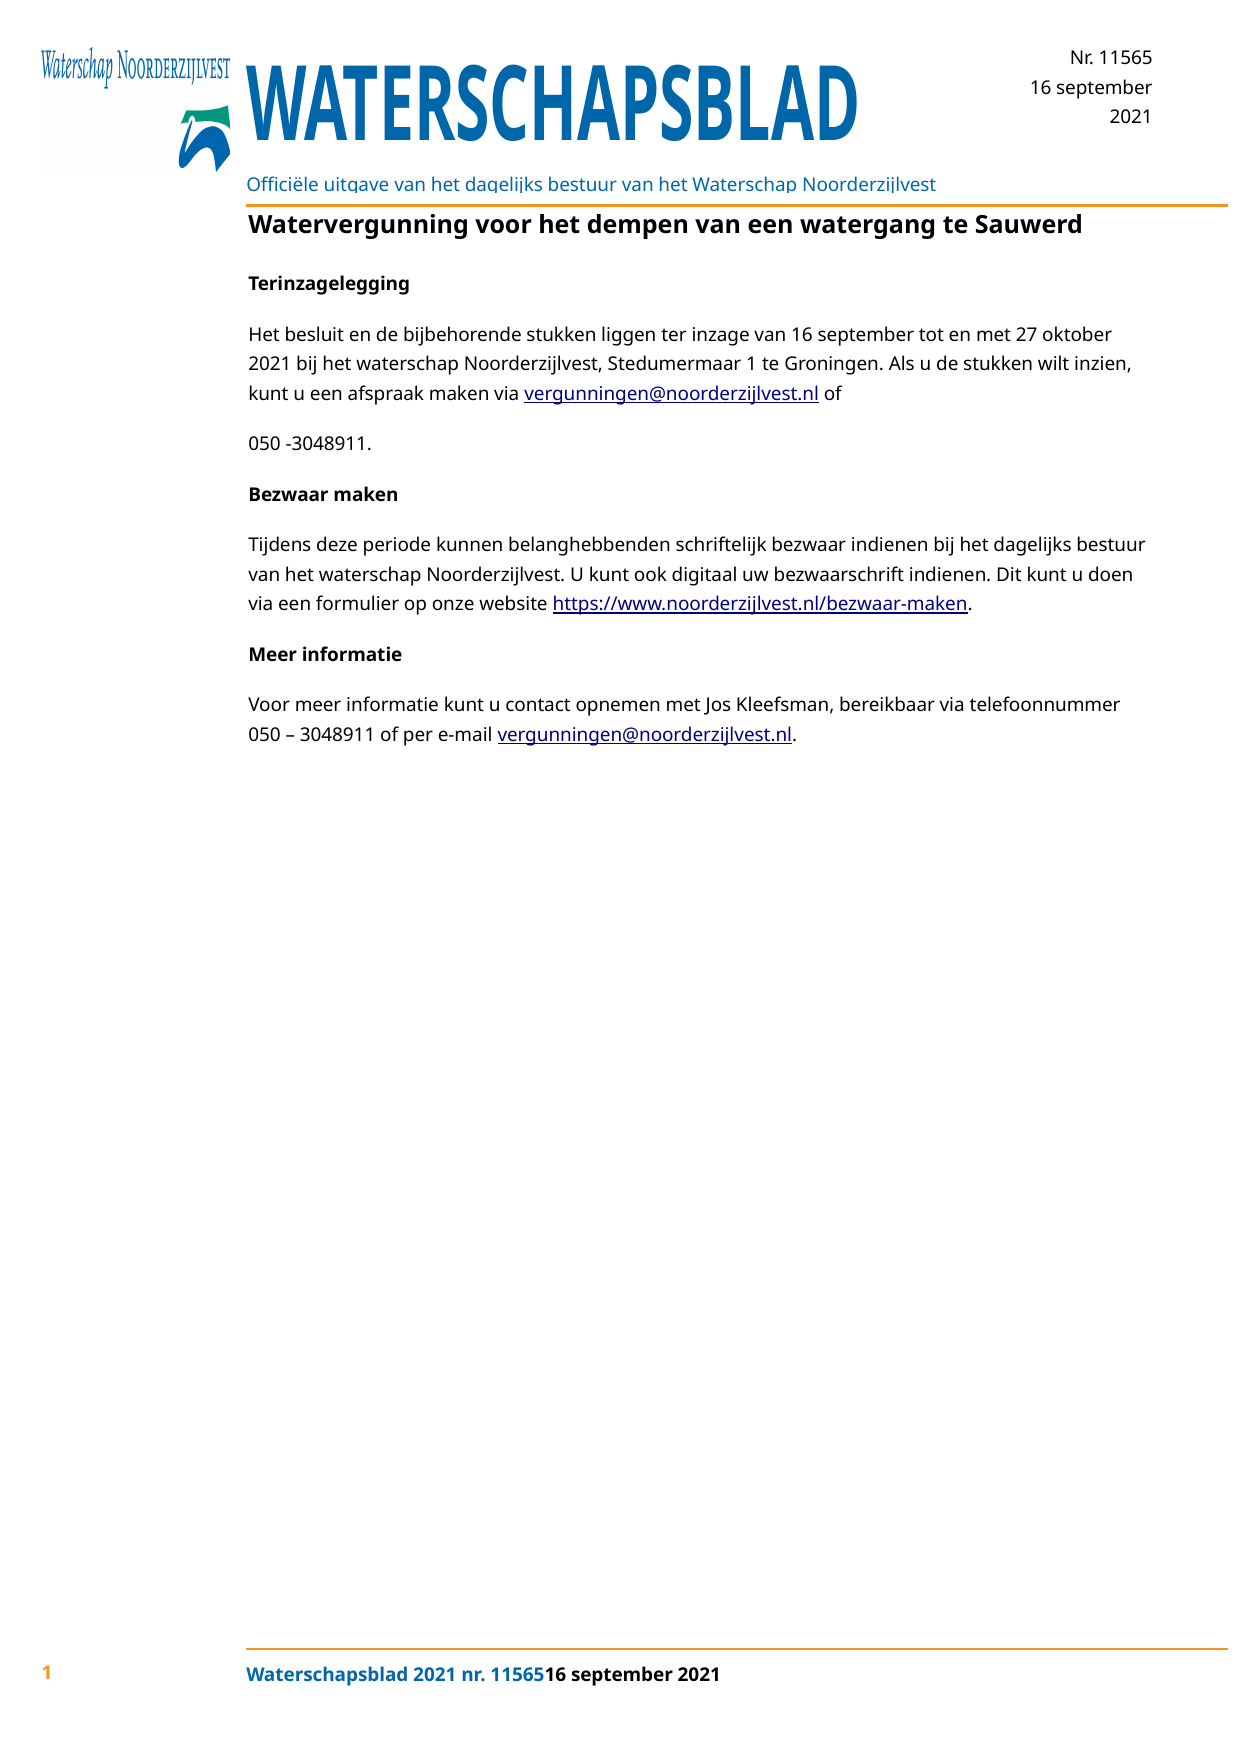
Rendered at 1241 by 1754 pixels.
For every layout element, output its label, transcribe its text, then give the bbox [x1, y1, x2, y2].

text Meer informatie [248, 641, 1152, 666]
text Het besluit en de bijbehorende stukken liggen ter inzage van 16 september tot en met 27 oktober 2021 bij het waterschap Noorderzijlvest, Stedumermaar 1 te Groningen. Als u de stukken wilt inzien, kunt u een afspraak maken via vergunningen@noorderzijlvest.nl of [248, 321, 1152, 406]
text Terinzagelegging [248, 270, 1152, 296]
text Watervergunning voor het dempen van een watergang te Sauwerd [248, 207, 1152, 241]
text Tijdens deze periode kunnen belanghebbenden schriftelijk bezwaar indienen bij het dagelijks bestuur van het waterschap Noorderzijlvest. U kunt ook digitaal uw bezwaarschrift indienen. Dit kunt u doen via een formulier op onze website https://www.noorderzijlvest.nl/bezwaar-maken. [248, 531, 1152, 616]
text Bezwaar maken [248, 481, 1152, 506]
text 050 -3048911. [248, 430, 1152, 456]
picture [41, 47, 231, 172]
text Voor meer informatie kunt u contact opnemen met Jos Kleefsman, bereikbaar via telefoonnummer 050 – 3048911 of per e-mail vergunningen@noorderzijlvest.nl. [248, 691, 1152, 746]
